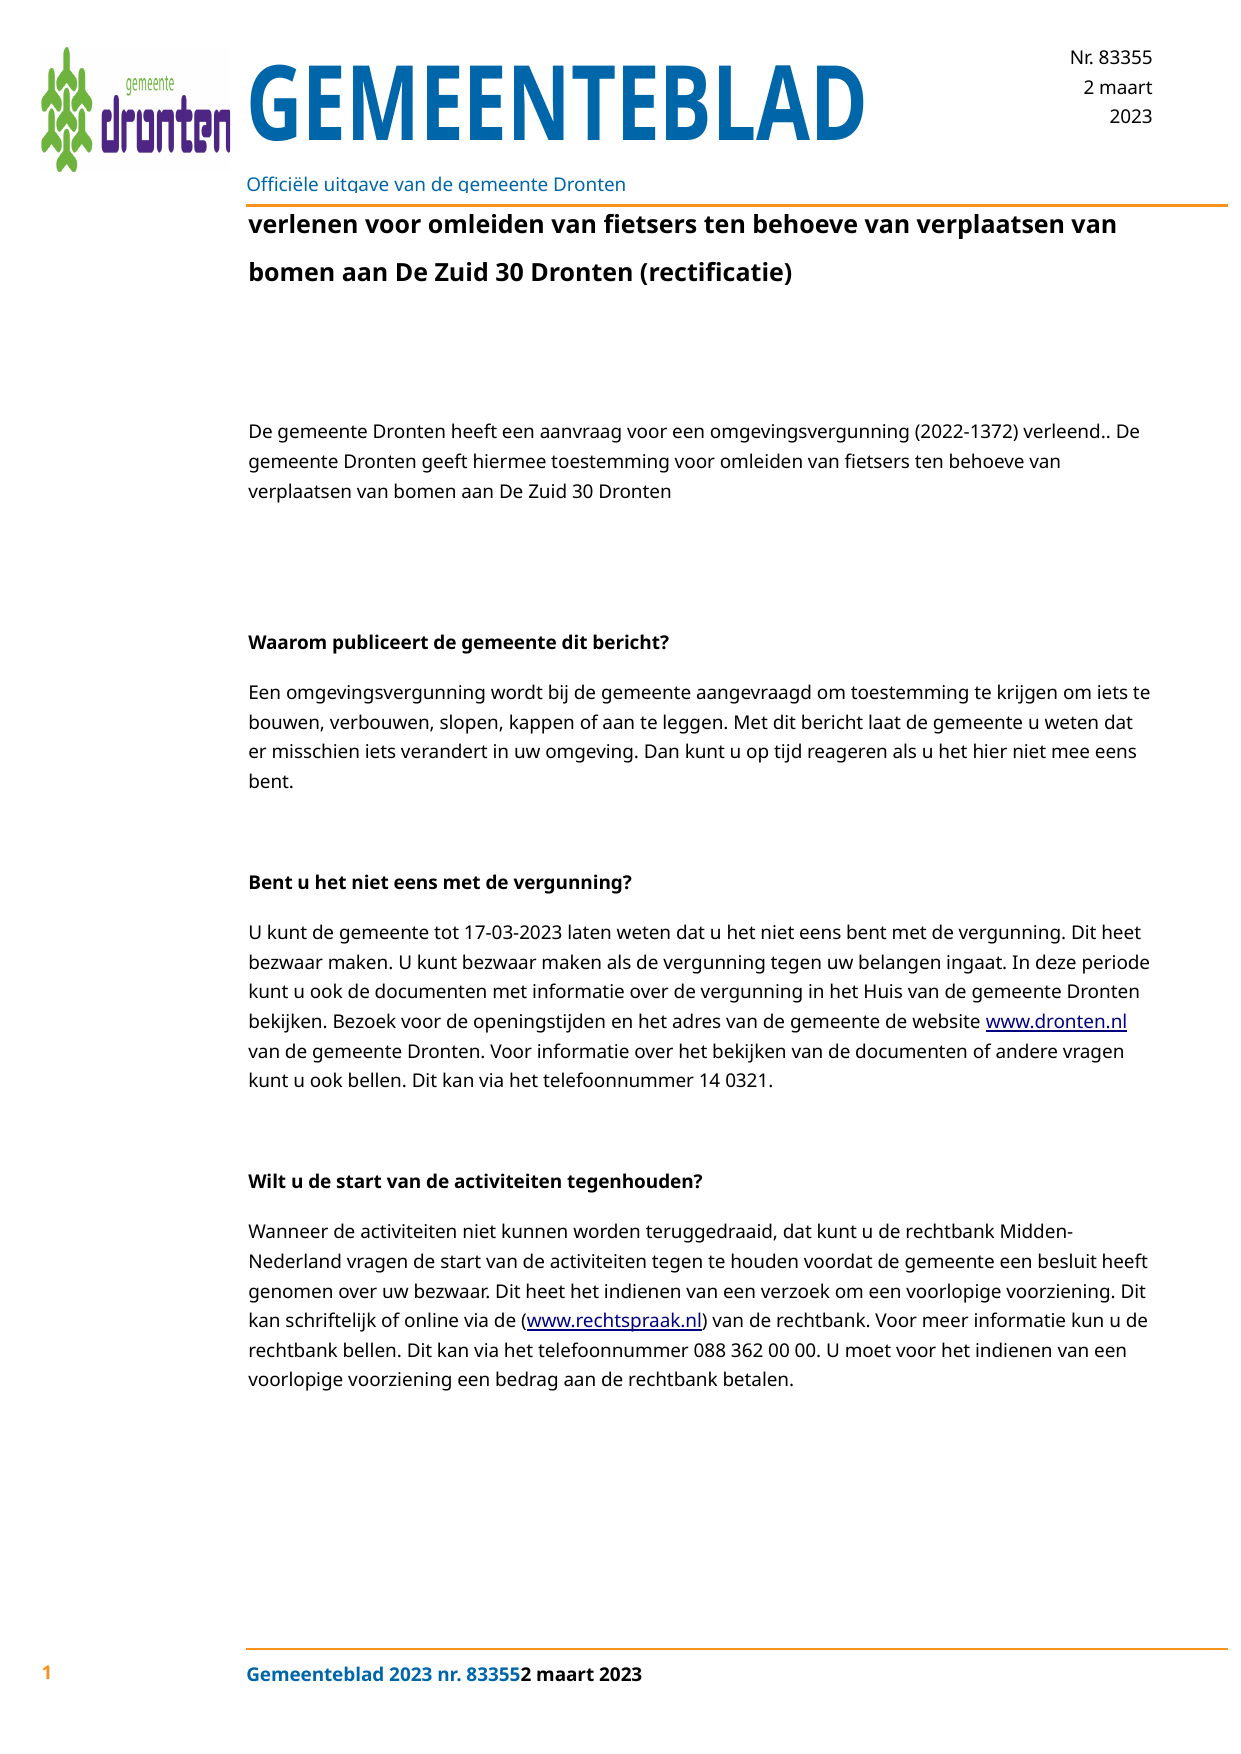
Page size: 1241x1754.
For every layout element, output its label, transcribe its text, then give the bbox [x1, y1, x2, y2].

text Bent u het niet eens met de vergunning? [248, 869, 1152, 895]
text Wanneer de activiteiten niet kunnen worden teruggedraaid, dat kunt u de rechtbank Midden-Nederland vragen de start van de activiteiten tegen te houden voordat de gemeente een besluit heeft genomen over uw bezwaar. Dit heet het indienen van een verzoek om een voorlopige voorziening. Dit kan schriftelijk of online via de (www.rechtspraak.nl) van de rechtbank. Voor meer informatie kun u de rechtbank bellen. Dit kan via het telefoonnummer 088 362 00 00. U moet voor het indienen van een voorlopige voorziening een bedrag aan de rechtbank betalen. [248, 1219, 1152, 1392]
text verlenen voor omleiden van fietsers ten behoeve van verplaatsen van bomen aan De Zuid 30 Dronten (rectificatie) [248, 207, 1152, 288]
text De gemeente Dronten heeft een aanvraag voor een omgevingsvergunning (2022-1372) verleend.. De gemeente Dronten geeft hiermee toestemming voor omleiden van fietsers ten behoeve van verplaatsen van bomen aan De Zuid 30 Dronten [248, 419, 1152, 504]
text Een omgevingsvergunning wordt bij de gemeente aangevraagd om toestemming te krijgen om iets te bouwen, verbouwen, slopen, kappen of aan te leggen. Met dit bericht laat de gemeente u weten dat er misschien iets verandert in uw omgeving. Dan kunt u op tijd reageren als u het hier niet mee eens bent. [248, 679, 1152, 794]
text Waarom publiceert de gemeente dit bericht? [248, 629, 1152, 655]
picture [41, 47, 231, 172]
text Wilt u de start van de activiteiten tegenhouden? [248, 1168, 1152, 1194]
text U kunt de gemeente tot 17-03-2023 laten weten dat u het niet eens bent met de vergunning. Dit heet bezwaar maken. U kunt bezwaar maken als de vergunning tegen uw belangen ingaat. In deze periode kunt u ook de documenten met informatie over de vergunning in het Huis van de gemeente Dronten bekijken. Bezoek voor de openingstijden en het adres van de gemeente de website www.dronten.nl van de gemeente Dronten. Voor informatie over het bekijken van de documenten of andere vragen kunt u ook bellen. Dit kan via het telefoonnummer 14 0321. [248, 919, 1152, 1093]
